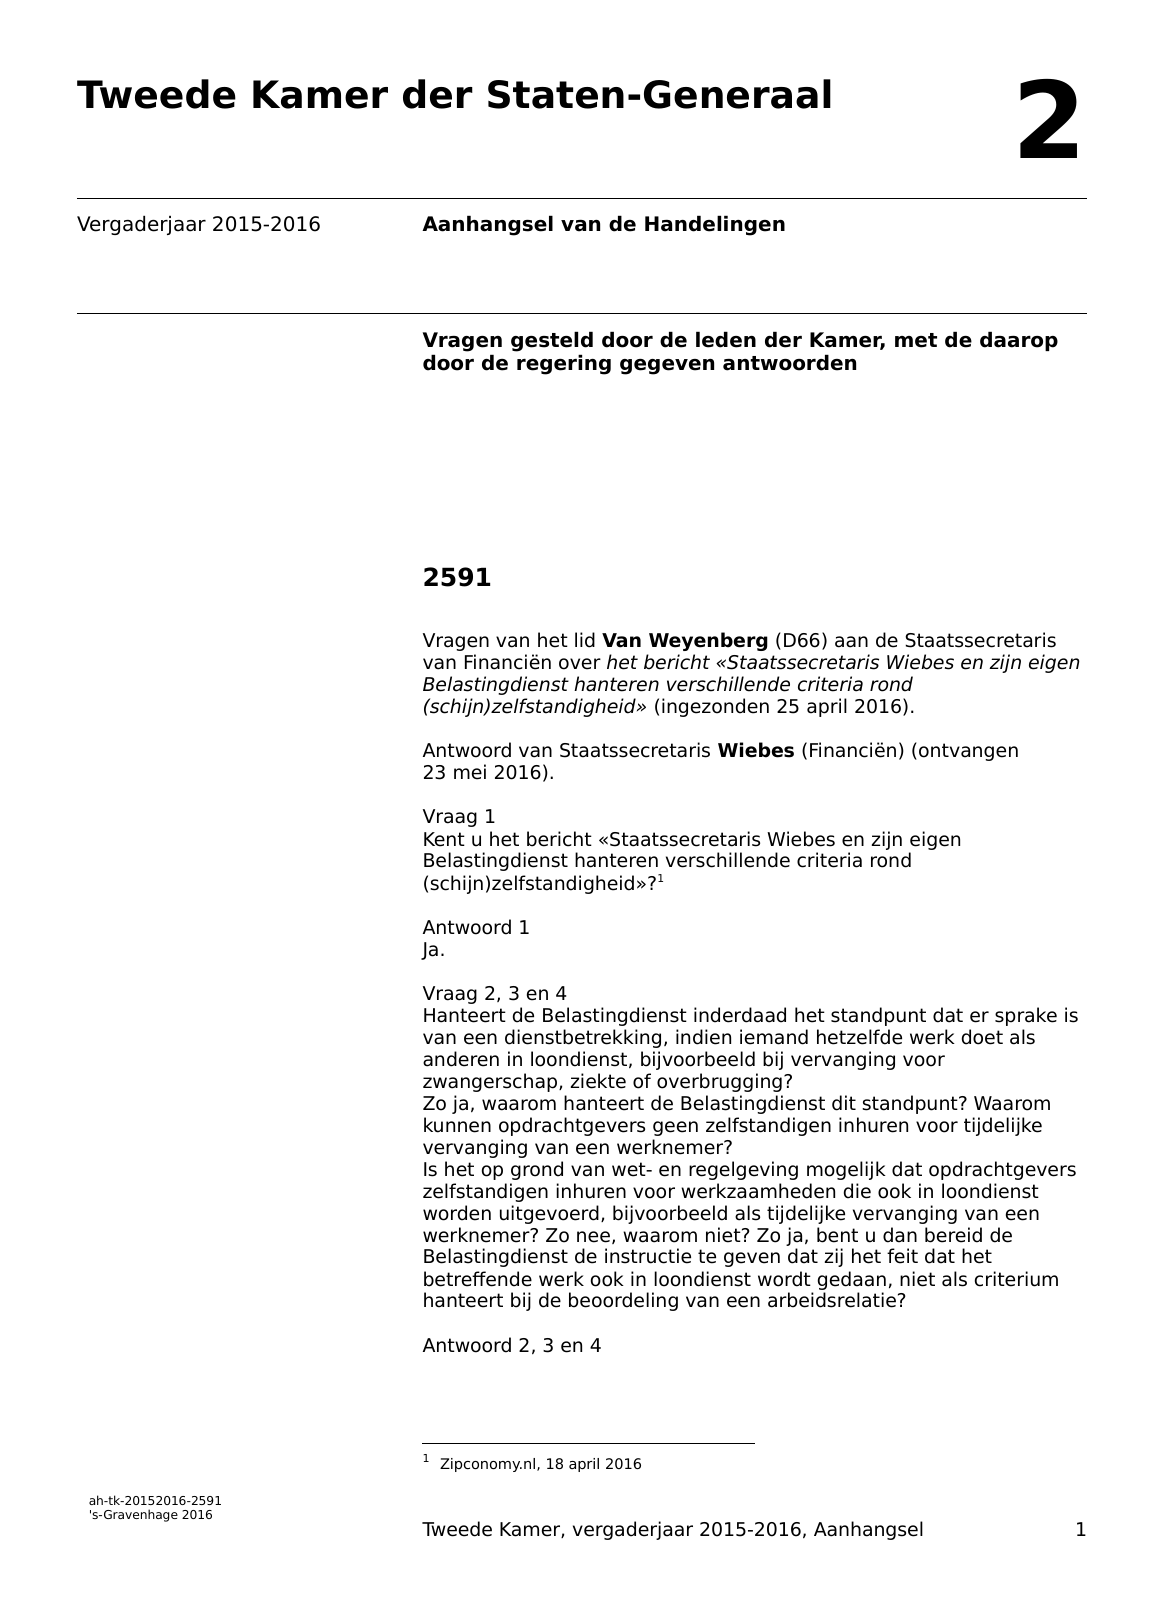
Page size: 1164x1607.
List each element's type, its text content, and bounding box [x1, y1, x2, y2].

text Antwoord 1 [422, 917, 1087, 938]
table_cell Vergaderjaar 2015-2016 [77, 199, 422, 313]
text Zo ja, waarom hanteert de Belastingdienst dit standpunt? Waarom kunnen opdrachtgevers geen zelfstandigen inhuren voor tijdelijke vervanging van een werknemer? [422, 1093, 1087, 1158]
text Vraag 1 [422, 806, 1087, 828]
text Antwoord van Staatssecretaris Wiebes (Financiën) (ontvangen 23 mei 2016). [422, 740, 1087, 784]
text Hanteert de Belastingdienst inderdaad het standpunt dat er sprake is van een dienstbetrekking, indien iemand hetzelfde werk doet als anderen in loondienst, bijvoorbeeld bij vervanging voor zwangerschap, ziekte of overbrugging? [422, 1005, 1087, 1093]
table_cell Aanhangsel van de Handelingen [422, 199, 1087, 313]
text Vragen van het lid Van Weyenberg (D66) aan de Staatssecretaris van Financiën over het bericht «Staatssecretaris Wiebes en zijn eigen Belastingdienst hanteren verschillende criteria rond (schijn)zelfstandigheid» (ingezonden 25 april 2016). [422, 630, 1087, 718]
text Is het op grond van wet- en regelgeving mogelijk dat opdrachtgevers zelfstandigen inhuren voor werkzaamheden die ook in loondienst worden uitgevoerd, bijvoorbeeld als tijdelijke vervanging van een werknemer? Zo nee, waarom niet? Zo ja, bent u dan bereid de Belastingdienst de instructie te geven dat zij het feit dat het betreffende werk ook in loondienst wordt gedaan, niet als criterium hanteert bij de beoordeling van een arbeidsrelatie? [422, 1158, 1087, 1312]
text 's-Gravenhage 2016 [88, 1508, 323, 1522]
text Ja. [422, 938, 1087, 961]
table_header Tweede Kamer der Staten-Generaal [77, 59, 886, 198]
table_cell [77, 314, 422, 375]
text Zipconomy.nl, 18 april 2016 [422, 1452, 1087, 1474]
table_cell Vragen gesteld door de leden der Kamer, met de daarop door de regering gegeven antwoorden [422, 314, 1087, 375]
table_header 2 [886, 59, 1087, 198]
text Vraag 2, 3 en 4 [422, 983, 1087, 1005]
text Antwoord 2, 3 en 4 [422, 1334, 1087, 1357]
text 2591 [422, 563, 1087, 592]
text Kent u het bericht «Staatssecretaris Wiebes en zijn eigen Belastingdienst hanteren verschillende criteria rond (schijn)zelfstandigheid»? [422, 828, 1087, 894]
text ah-tk-20152016-2591 [88, 1494, 323, 1508]
